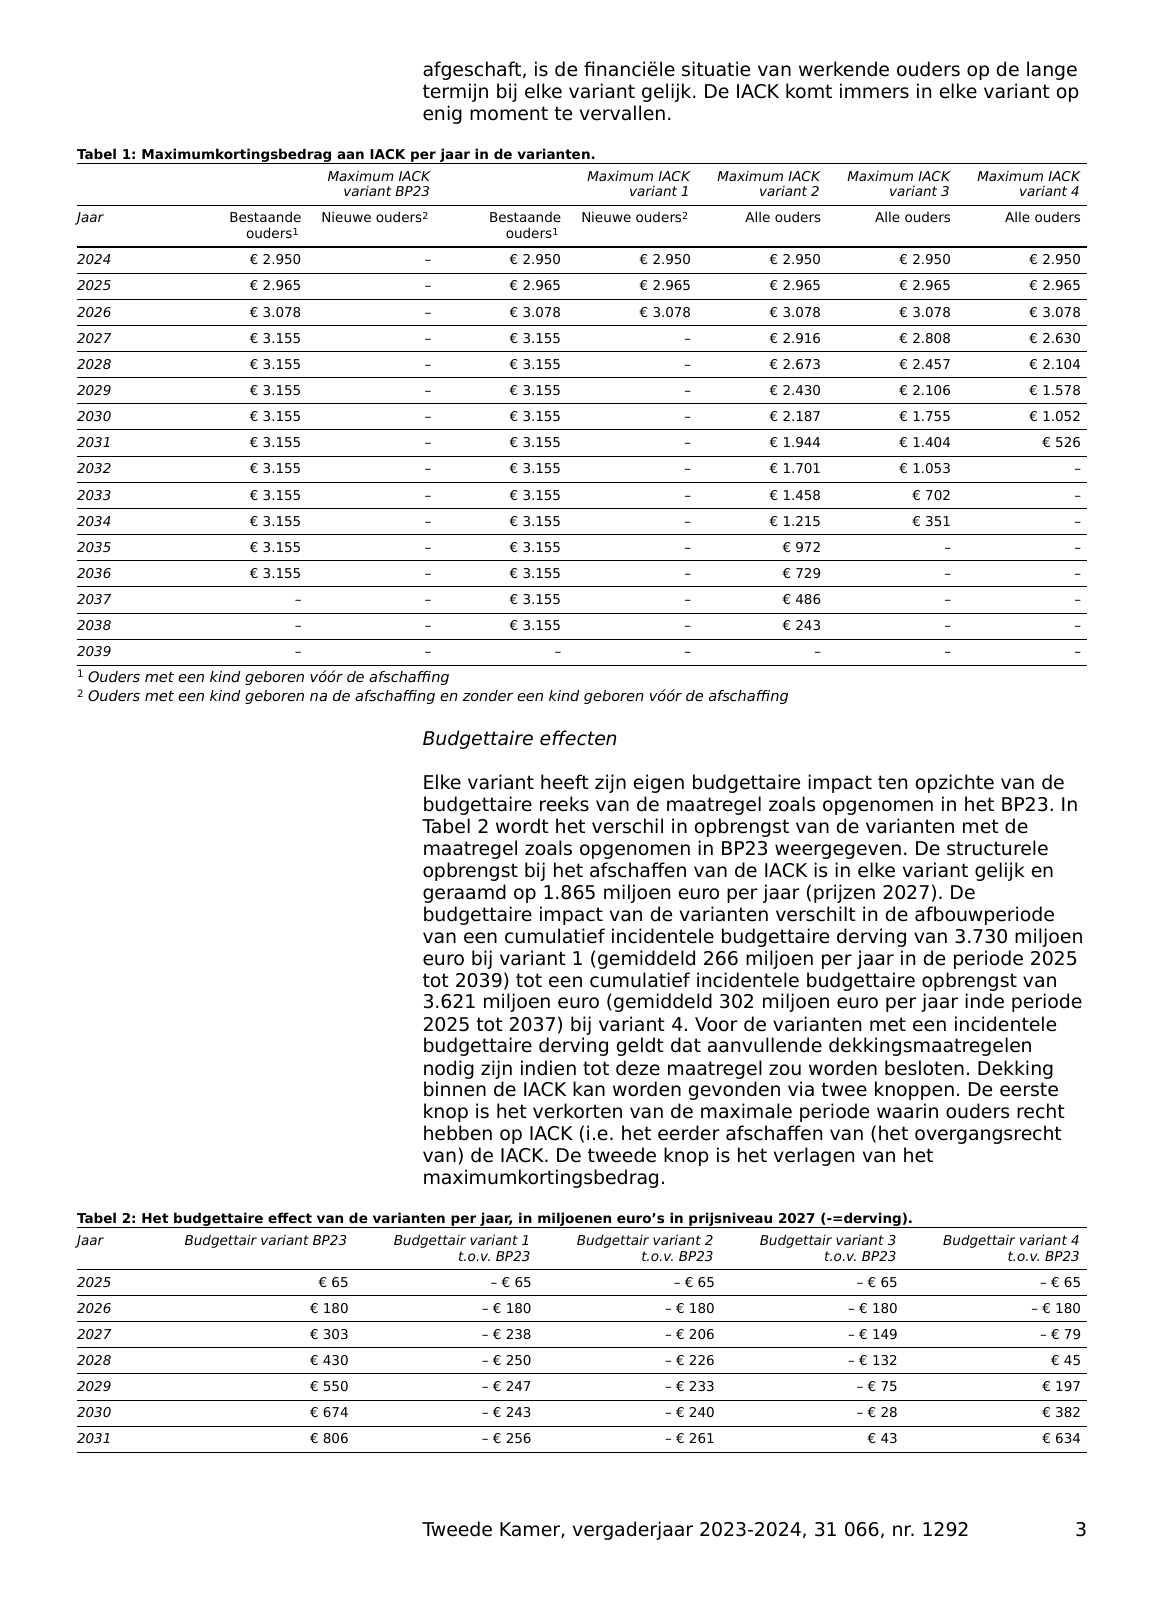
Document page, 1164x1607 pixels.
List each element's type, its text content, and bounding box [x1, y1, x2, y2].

table_cell – [307, 430, 437, 456]
table_cell – [567, 587, 697, 612]
table_cell – € 233 [537, 1374, 720, 1399]
table_cell € 3.155 [437, 561, 567, 586]
table_cell – € 132 [720, 1348, 903, 1373]
table_cell € 43 [720, 1427, 903, 1452]
table_cell – € 238 [354, 1322, 537, 1347]
table_cell € 3.155 [437, 404, 567, 429]
table_cell € 729 [697, 561, 827, 586]
table_cell Bestaande ouders1 [437, 206, 567, 246]
table_cell € 2.950 [697, 248, 827, 272]
table_cell € 3.155 [437, 430, 567, 456]
table_cell 2028 [77, 352, 177, 377]
table_cell € 806 [171, 1427, 354, 1452]
table_cell – [177, 614, 307, 638]
table_cell € 486 [697, 587, 827, 612]
table_cell – [957, 640, 1087, 665]
table_cell Budgettair variant BP23 [171, 1228, 354, 1269]
table_cell – € 75 [720, 1374, 903, 1399]
table_cell – [827, 587, 957, 612]
table_cell – [307, 352, 437, 377]
table_cell € 3.155 [437, 457, 567, 482]
table_cell – € 65 [904, 1270, 1087, 1295]
table_cell Maximum IACK variant 4 [957, 164, 1087, 204]
table_cell € 972 [697, 535, 827, 560]
table_cell € 3.155 [437, 483, 567, 508]
table_cell € 550 [171, 1374, 354, 1399]
table_cell [77, 164, 177, 204]
table_cell € 382 [904, 1401, 1087, 1426]
table_cell Maximum IACK variant 3 [827, 164, 957, 204]
table_cell € 2.673 [697, 352, 827, 377]
table_cell € 1.404 [827, 430, 957, 456]
table_cell € 3.155 [437, 326, 567, 351]
table_cell 2029 [77, 378, 177, 403]
table_cell Alle ouders [957, 206, 1087, 246]
table_cell € 3.155 [437, 614, 567, 638]
table_cell 2031 [77, 430, 177, 456]
table_cell € 1.215 [697, 509, 827, 534]
table_cell € 702 [827, 483, 957, 508]
table_cell – [567, 509, 697, 534]
table_cell € 3.155 [437, 587, 567, 612]
table_cell – € 261 [537, 1427, 720, 1452]
table_cell € 3.078 [957, 300, 1087, 325]
table_cell – [307, 300, 437, 325]
table_cell € 2.965 [827, 274, 957, 299]
table_cell – [827, 614, 957, 638]
table_cell Alle ouders [697, 206, 827, 246]
table_cell 2029 [77, 1374, 171, 1399]
table_cell Maximum IACK variant 1 [437, 164, 697, 204]
table_cell 2037 [77, 587, 177, 612]
table_cell – [307, 457, 437, 482]
table_cell Budgettair variant 4 t.o.v. BP23 [904, 1228, 1087, 1269]
table_cell – [307, 378, 437, 403]
table_cell € 2.950 [177, 248, 307, 272]
table_cell – [177, 640, 307, 665]
table_cell € 2.187 [697, 404, 827, 429]
table_cell € 2.916 [697, 326, 827, 351]
table_cell € 3.155 [177, 378, 307, 403]
table_cell – [827, 535, 957, 560]
table_cell € 3.155 [437, 535, 567, 560]
table_cell 2025 [77, 1270, 171, 1295]
table_cell – [307, 640, 437, 665]
table_cell Nieuwe ouders2 [307, 206, 437, 246]
table_cell – [307, 248, 437, 272]
table_cell € 197 [904, 1374, 1087, 1399]
table_cell – [567, 378, 697, 403]
table_cell – [567, 535, 697, 560]
table_cell Alle ouders [827, 206, 957, 246]
table_cell 1 Ouders met een kind geboren vóór de afschaffing 2 Ouders met een kind geboren na de afschaffing en zonder een kind geboren vóór de afschaffing [77, 666, 1087, 705]
table_cell 2039 [77, 640, 177, 665]
table_cell € 2.965 [697, 274, 827, 299]
table_header Tabel 2: Het budgettaire effect van de varianten per jaar, in miljoenen euro’s in prijsniveau 2027 (-=derving). [77, 1211, 1087, 1227]
table_cell € 1.944 [697, 430, 827, 456]
table_cell € 2.950 [567, 248, 697, 272]
table_cell 2027 [77, 1322, 171, 1347]
table_cell 2035 [77, 535, 177, 560]
table_cell – [957, 535, 1087, 560]
table_cell Budgettair variant 1 t.o.v. BP23 [354, 1228, 537, 1269]
table_cell – € 65 [537, 1270, 720, 1295]
subtitle Budgettaire effecten [422, 727, 1087, 749]
table_cell 2034 [77, 509, 177, 534]
table_cell – [307, 509, 437, 534]
table_cell – [567, 352, 697, 377]
table_cell € 674 [171, 1401, 354, 1426]
table_cell Budgettair variant 2 t.o.v. BP23 [537, 1228, 720, 1269]
table_cell Bestaande ouders1 [177, 206, 307, 246]
table_cell – [567, 614, 697, 638]
table_cell € 2.950 [437, 248, 567, 272]
table_cell – [437, 640, 567, 665]
table_cell Jaar [77, 206, 177, 246]
table_cell 2028 [77, 1348, 171, 1373]
table_cell – € 206 [537, 1322, 720, 1347]
table_cell 2030 [77, 404, 177, 429]
table_cell – € 65 [354, 1270, 537, 1295]
table_cell – [177, 587, 307, 612]
table_cell – [957, 561, 1087, 586]
table_cell – [827, 640, 957, 665]
table_cell – [307, 326, 437, 351]
table_cell – [567, 483, 697, 508]
table_cell Maximum IACK variant 2 [697, 164, 827, 204]
table_cell 2024 [77, 248, 177, 272]
table_cell € 2.965 [177, 274, 307, 299]
table_cell 2033 [77, 483, 177, 508]
table_cell € 2.950 [827, 248, 957, 272]
table_cell Nieuwe ouders2 [567, 206, 697, 246]
table_cell Jaar [77, 1228, 171, 1269]
table_cell € 3.078 [697, 300, 827, 325]
table_cell € 3.078 [437, 300, 567, 325]
table_cell – € 28 [720, 1401, 903, 1426]
table_cell – € 180 [904, 1296, 1087, 1321]
table_cell € 526 [957, 430, 1087, 456]
table_cell – [567, 326, 697, 351]
table_cell – [957, 614, 1087, 638]
table_cell € 243 [697, 614, 827, 638]
table_cell – € 180 [354, 1296, 537, 1321]
table_cell € 3.155 [177, 352, 307, 377]
table_cell € 1.052 [957, 404, 1087, 429]
table_cell 2030 [77, 1401, 171, 1426]
table_cell 2031 [77, 1427, 171, 1452]
table_cell € 3.078 [567, 300, 697, 325]
table_cell – [307, 483, 437, 508]
table_cell 2026 [77, 1296, 171, 1321]
table_cell € 1.053 [827, 457, 957, 482]
table_cell € 3.155 [177, 483, 307, 508]
table_cell Maximum IACK variant BP23 [177, 164, 437, 204]
table_cell € 2.457 [827, 352, 957, 377]
table_cell € 3.155 [177, 509, 307, 534]
table_cell – [567, 430, 697, 456]
table_cell 2032 [77, 457, 177, 482]
table_cell € 2.106 [827, 378, 957, 403]
table_cell € 180 [171, 1296, 354, 1321]
table_cell – [697, 640, 827, 665]
table_cell – [307, 587, 437, 612]
table_cell € 3.078 [177, 300, 307, 325]
table_cell 2025 [77, 274, 177, 299]
table_cell € 3.155 [437, 509, 567, 534]
table_cell – [567, 404, 697, 429]
table_cell € 3.155 [177, 326, 307, 351]
table_cell 2027 [77, 326, 177, 351]
text afgeschaft, is de financiële situatie van werkende ouders op de lange termijn bij elke variant gelijk. De IACK komt immers in elke variant op enig moment te vervallen. [422, 59, 1087, 125]
table_cell – [957, 483, 1087, 508]
table_cell – € 180 [537, 1296, 720, 1321]
table_cell € 3.155 [177, 404, 307, 429]
table_cell – € 79 [904, 1322, 1087, 1347]
table_cell € 430 [171, 1348, 354, 1373]
table_cell – € 226 [537, 1348, 720, 1373]
table_cell – [307, 561, 437, 586]
table_cell – [307, 274, 437, 299]
table_cell € 2.808 [827, 326, 957, 351]
table_cell – € 65 [720, 1270, 903, 1295]
table_cell 2036 [77, 561, 177, 586]
table_cell € 45 [904, 1348, 1087, 1373]
table_cell – € 250 [354, 1348, 537, 1373]
table_cell – [307, 404, 437, 429]
table_cell € 634 [904, 1427, 1087, 1452]
table_cell € 3.078 [827, 300, 957, 325]
table_cell € 3.155 [177, 457, 307, 482]
table_cell – [957, 587, 1087, 612]
text Elke variant heeft zijn eigen budgettaire impact ten opzichte van de budgettaire reeks van de maatregel zoals opgenomen in het BP23. In Tabel 2 wordt het verschil in opbrengst van de varianten met de maatregel zoals opgenomen in BP23 weergegeven. De structurele opbrengst bij het afschaffen van de IACK is in elke variant gelijk en geraamd op 1.865 miljoen euro per jaar (prijzen 2027). De budgettaire impact van de varianten verschilt in de afbouwperiode van een cumulatief incidentele budgettaire derving van 3.730 miljoen euro bij variant 1 (gemiddeld 266 miljoen per jaar in de periode 2025 tot 2039) tot een cumulatief incidentele budgettaire opbrengst van 3.621 miljoen euro (gemiddeld 302 miljoen euro per jaar inde periode 2025 tot 2037) bij variant 4. Voor de varianten met een incidentele budgettaire derving geldt dat aanvullende dekkingsmaatregelen nodig zijn indien tot deze maatregel zou worden besloten. Dekking binnen de IACK kan worden gevonden via twee knoppen. De eerste knop is het verkorten van de maximale periode waarin ouders recht hebben op IACK (i.e. het eerder afschaffen van (het overgangsrecht van) de IACK. De tweede knop is het verlagen van het maximumkortingsbedrag. [422, 772, 1087, 1189]
table_cell € 2.965 [437, 274, 567, 299]
table_cell € 303 [171, 1322, 354, 1347]
table_cell – [567, 457, 697, 482]
table_cell – € 180 [720, 1296, 903, 1321]
table_cell € 2.965 [567, 274, 697, 299]
table_cell – [827, 561, 957, 586]
table_cell € 1.755 [827, 404, 957, 429]
table_cell € 65 [171, 1270, 354, 1295]
table_cell – € 240 [537, 1401, 720, 1426]
table_cell – [957, 457, 1087, 482]
table_cell – [307, 535, 437, 560]
table_cell € 3.155 [177, 561, 307, 586]
table_cell € 2.104 [957, 352, 1087, 377]
table_header Tabel 1: Maximumkortingsbedrag aan IACK per jaar in de varianten. [77, 147, 1087, 163]
table_cell – € 149 [720, 1322, 903, 1347]
table_cell – [567, 640, 697, 665]
table_cell € 2.950 [957, 248, 1087, 272]
table_cell € 3.155 [437, 378, 567, 403]
table_cell € 351 [827, 509, 957, 534]
table_cell € 2.965 [957, 274, 1087, 299]
table_cell € 2.430 [697, 378, 827, 403]
table_cell – € 256 [354, 1427, 537, 1452]
table_cell € 3.155 [177, 535, 307, 560]
table_cell € 1.578 [957, 378, 1087, 403]
table_cell – [957, 509, 1087, 534]
table_cell – € 247 [354, 1374, 537, 1399]
table_cell € 1.701 [697, 457, 827, 482]
table_cell € 3.155 [437, 352, 567, 377]
table_cell € 3.155 [177, 430, 307, 456]
table_cell – [567, 561, 697, 586]
table_cell – € 243 [354, 1401, 537, 1426]
table_cell 2026 [77, 300, 177, 325]
table_cell – [307, 614, 437, 638]
table_cell Budgettair variant 3 t.o.v. BP23 [720, 1228, 903, 1269]
table_cell € 1.458 [697, 483, 827, 508]
table_cell € 2.630 [957, 326, 1087, 351]
table_cell 2038 [77, 614, 177, 638]
